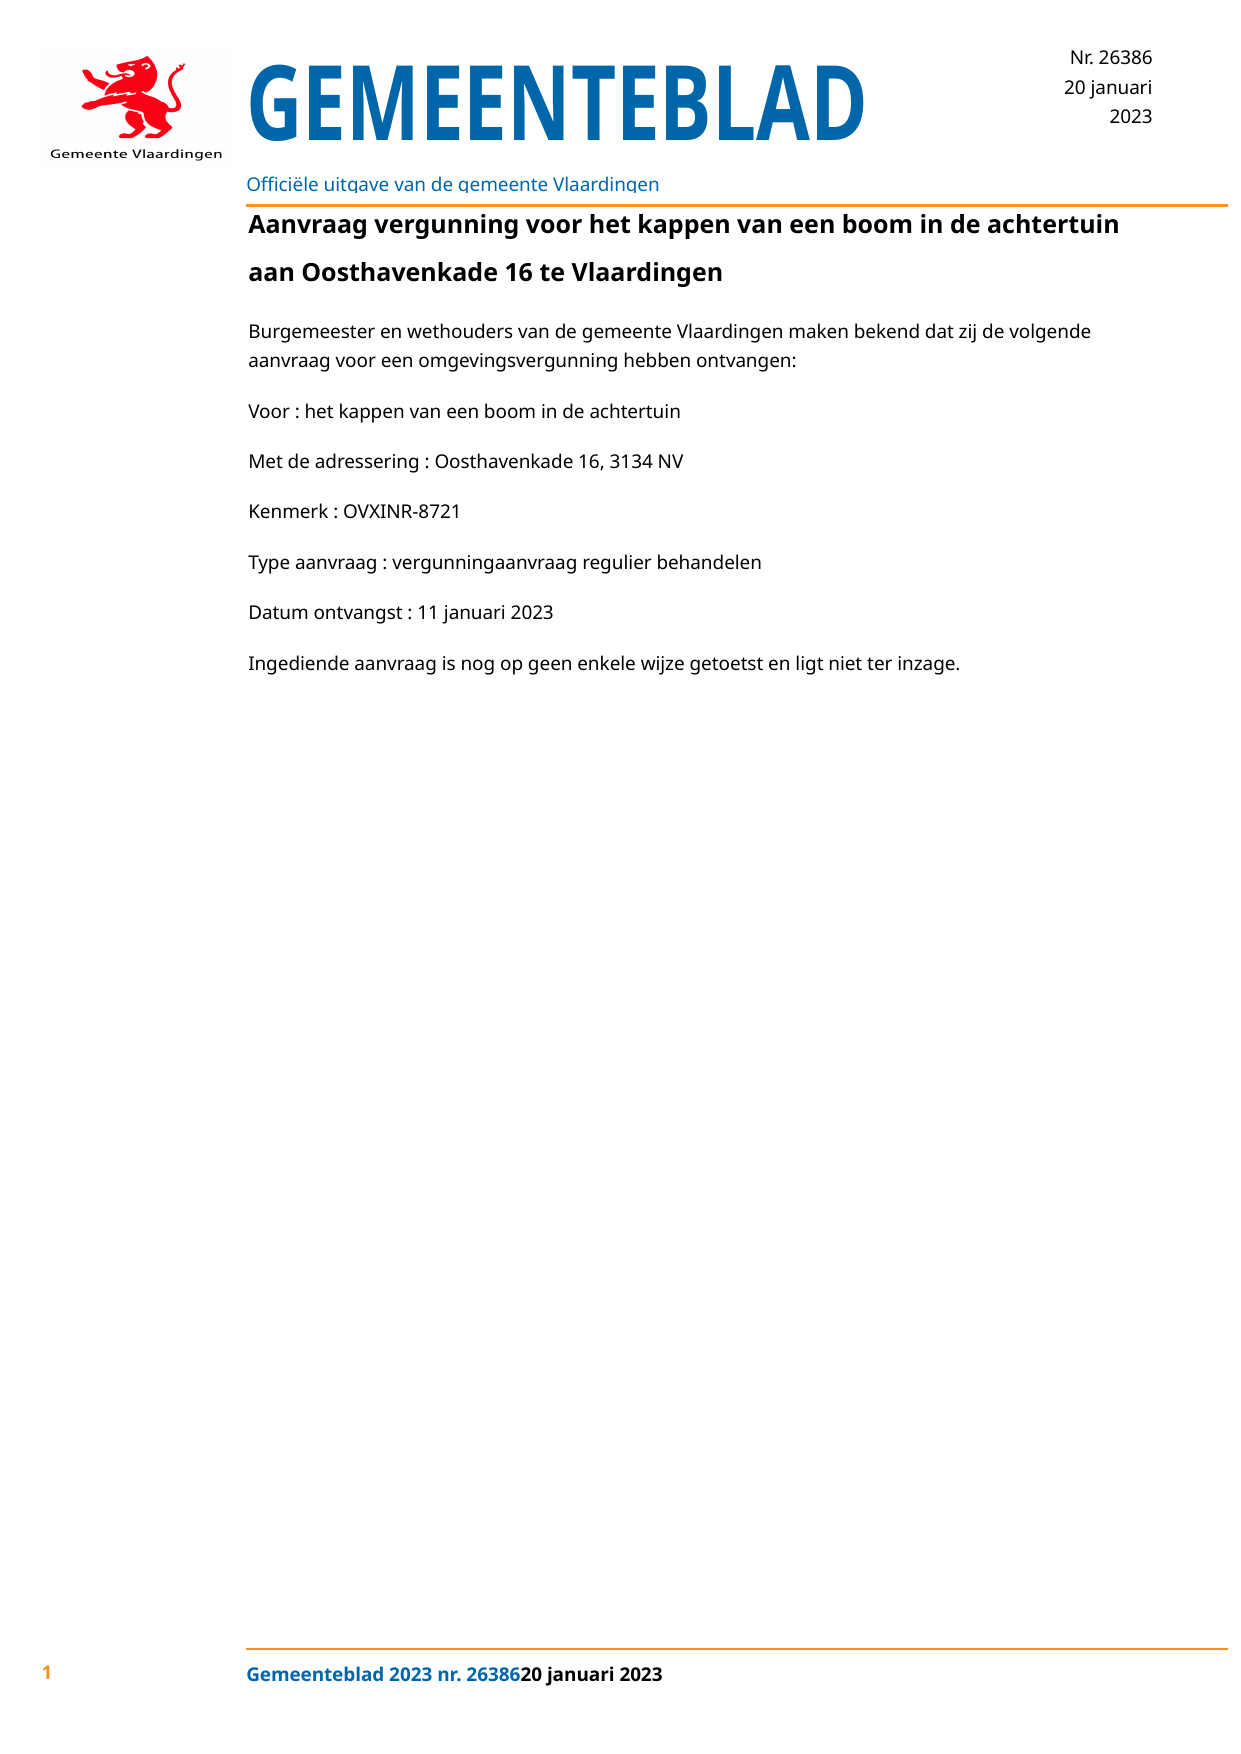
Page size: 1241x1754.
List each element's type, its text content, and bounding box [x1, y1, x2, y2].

text Ingediende aanvraag is nog op geen enkele wijze getoetst en ligt niet ter inzage. [248, 650, 1152, 676]
text Aanvraag vergunning voor het kappen van een boom in de achtertuin aan Oosthavenkade 16 te Vlaardingen [248, 207, 1152, 288]
text Voor : het kappen van een boom in de achtertuin [248, 398, 1152, 424]
text Met de adressering : Oosthavenkade 16, 3134 NV [248, 448, 1152, 474]
picture [41, 47, 231, 172]
text Type aanvraag : vergunningaanvraag regulier behandelen [248, 549, 1152, 575]
text Kenmerk : OVXINR-8721 [248, 499, 1152, 524]
text Burgemeester en wethouders van de gemeente Vlaardingen maken bekend dat zij de volgende aanvraag voor een omgevingsvergunning hebben ontvangen: [248, 318, 1152, 373]
text Datum ontvangst : 11 januari 2023 [248, 599, 1152, 625]
